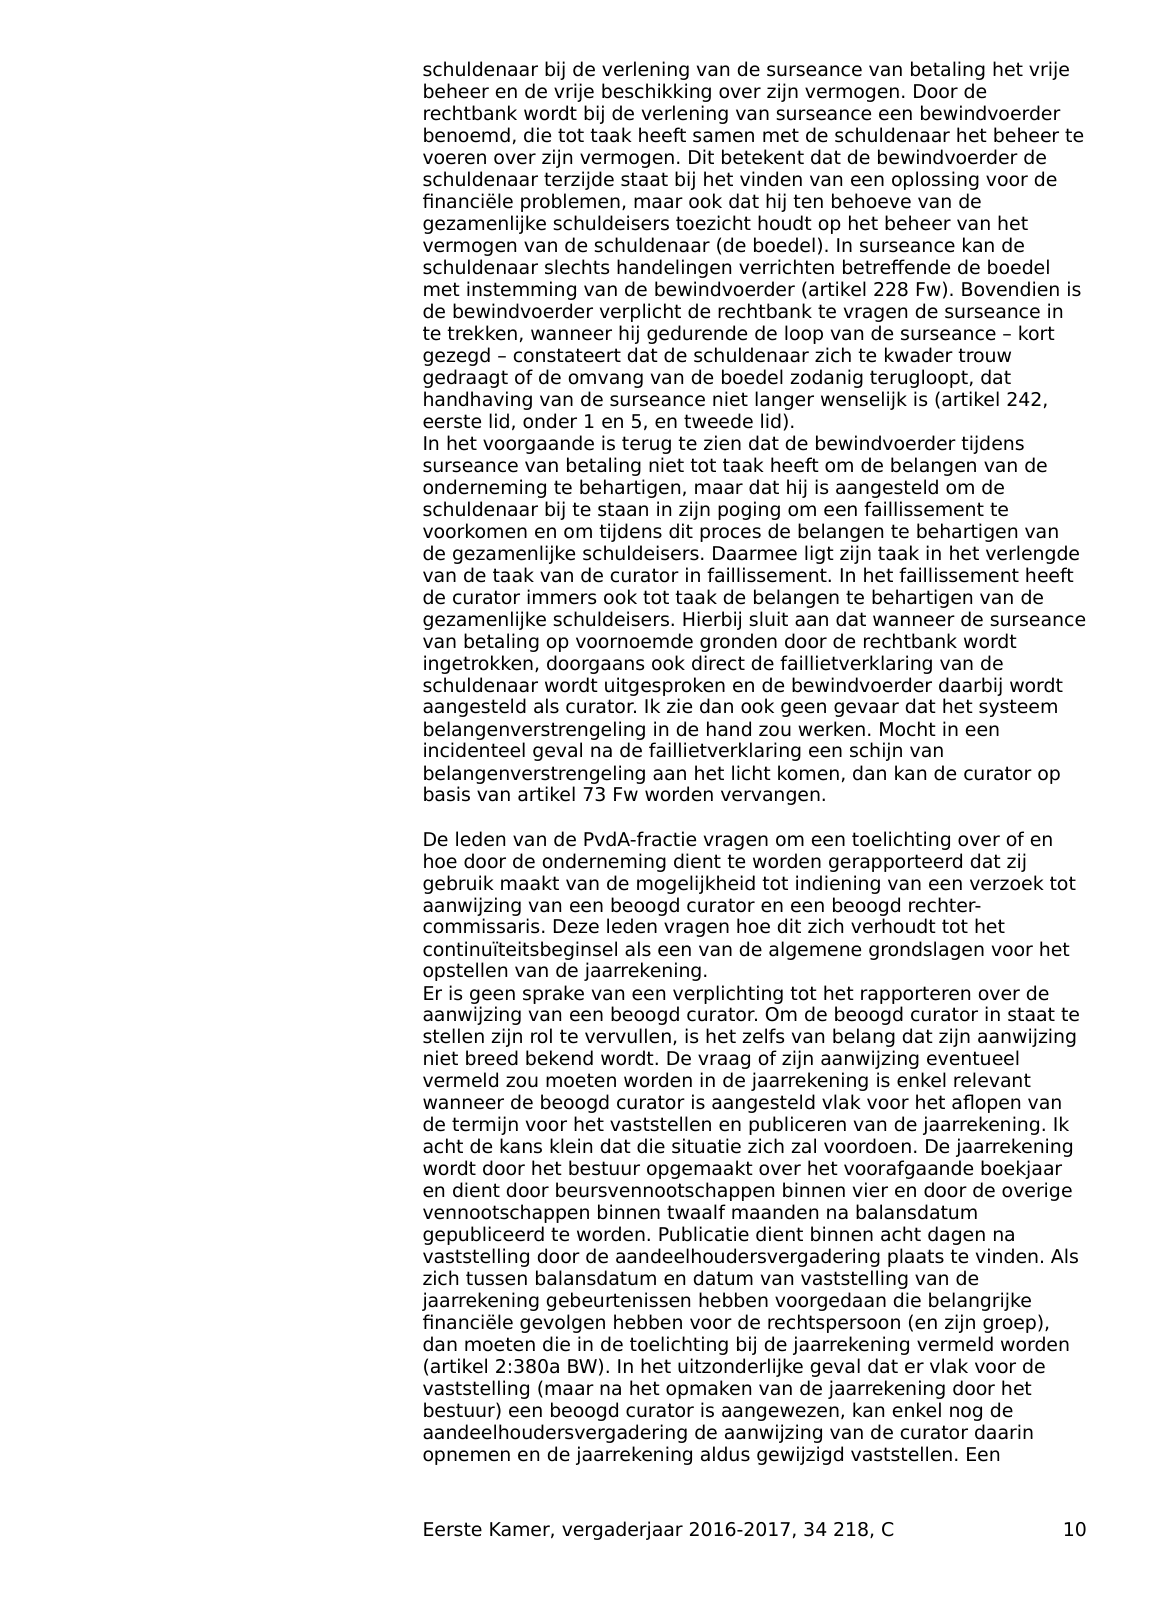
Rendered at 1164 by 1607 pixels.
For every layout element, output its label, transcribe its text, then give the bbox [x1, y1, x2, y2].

text In het voorgaande is terug te zien dat de bewindvoerder tijdens surseance van betaling niet tot taak heeft om de belangen van de onderneming te behartigen, maar dat hij is aangesteld om de schuldenaar bij te staan in zijn poging om een faillissement te voorkomen en om tijdens dit proces de belangen te behartigen van de gezamenlijke schuldeisers. Daarmee ligt zijn taak in het verlengde van de taak van de curator in faillissement. In het faillissement heeft de curator immers ook tot taak de belangen te behartigen van de gezamenlijke schuldeisers. Hierbij sluit aan dat wanneer de surseance van betaling op voornoemde gronden door de rechtbank wordt ingetrokken, doorgaans ook direct de faillietverklaring van de schuldenaar wordt uitgesproken en de bewindvoerder daarbij wordt aangesteld als curator. Ik zie dan ook geen gevaar dat het systeem belangenverstrengeling in de hand zou werken. Mocht in een incidenteel geval na de faillietverklaring een schijn van belangenverstrengeling aan het licht komen, dan kan de curator op basis van artikel 73 Fw worden vervangen. [422, 433, 1087, 806]
text Er is geen sprake van een verplichting tot het rapporteren over de aanwijzing van een beoogd curator. Om de beoogd curator in staat te stellen zijn rol te vervullen, is het zelfs van belang dat zijn aanwijzing niet breed bekend wordt. De vraag of zijn aanwijzing eventueel vermeld zou moeten worden in de jaarrekening is enkel relevant wanneer de beoogd curator is aangesteld vlak voor het aflopen van de termijn voor het vaststellen en publiceren van de jaarrekening. Ik acht de kans klein dat die situatie zich zal voordoen. De jaarrekening wordt door het bestuur opgemaakt over het voorafgaande boekjaar en dient door beursvennootschappen binnen vier en door de overige vennootschappen binnen twaalf maanden na balansdatum gepubliceerd te worden. Publicatie dient binnen acht dagen na vaststelling door de aandeelhoudersvergadering plaats te vinden. Als zich tussen balansdatum en datum van vaststelling van de jaarrekening gebeurtenissen hebben voorgedaan die belangrijke financiële gevolgen hebben voor de rechtspersoon (en zijn groep), dan moeten die in de toelichting bij de jaarrekening vermeld worden (artikel 2:380a BW). In het uitzonderlijke geval dat er vlak voor de vaststelling (maar na het opmaken van de jaarrekening door het bestuur) een beoogd curator is aangewezen, kan enkel nog de aandeelhoudersvergadering de aanwijzing van de curator daarin opnemen en de jaarrekening aldus gewijzigd vaststellen. Een [422, 982, 1087, 1466]
text schuldenaar bij de verlening van de surseance van betaling het vrije beheer en de vrije beschikking over zijn vermogen. Door de rechtbank wordt bij de verlening van surseance een bewindvoerder benoemd, die tot taak heeft samen met de schuldenaar het beheer te voeren over zijn vermogen. Dit betekent dat de bewindvoerder de schuldenaar terzijde staat bij het vinden van een oplossing voor de financiële problemen, maar ook dat hij ten behoeve van de gezamenlijke schuldeisers toezicht houdt op het beheer van het vermogen van de schuldenaar (de boedel). In surseance kan de schuldenaar slechts handelingen verrichten betreffende de boedel met instemming van de bewindvoerder (artikel 228 Fw). Bovendien is de bewindvoerder verplicht de rechtbank te vragen de surseance in te trekken, wanneer hij gedurende de loop van de surseance – kort gezegd – constateert dat de schuldenaar zich te kwader trouw gedraagt of de omvang van de boedel zodanig terugloopt, dat handhaving van de surseance niet langer wenselijk is (artikel 242, eerste lid, onder 1 en 5, en tweede lid). [422, 59, 1087, 433]
text De leden van de PvdA-fractie vragen om een toelichting over of en hoe door de onderneming dient te worden gerapporteerd dat zij gebruik maakt van de mogelijkheid tot indiening van een verzoek tot aanwijzing van een beoogd curator en een beoogd rechter-commissaris. Deze leden vragen hoe dit zich verhoudt tot het continuïteitsbeginsel als een van de algemene grondslagen voor het opstellen van de jaarrekening. [422, 828, 1087, 982]
